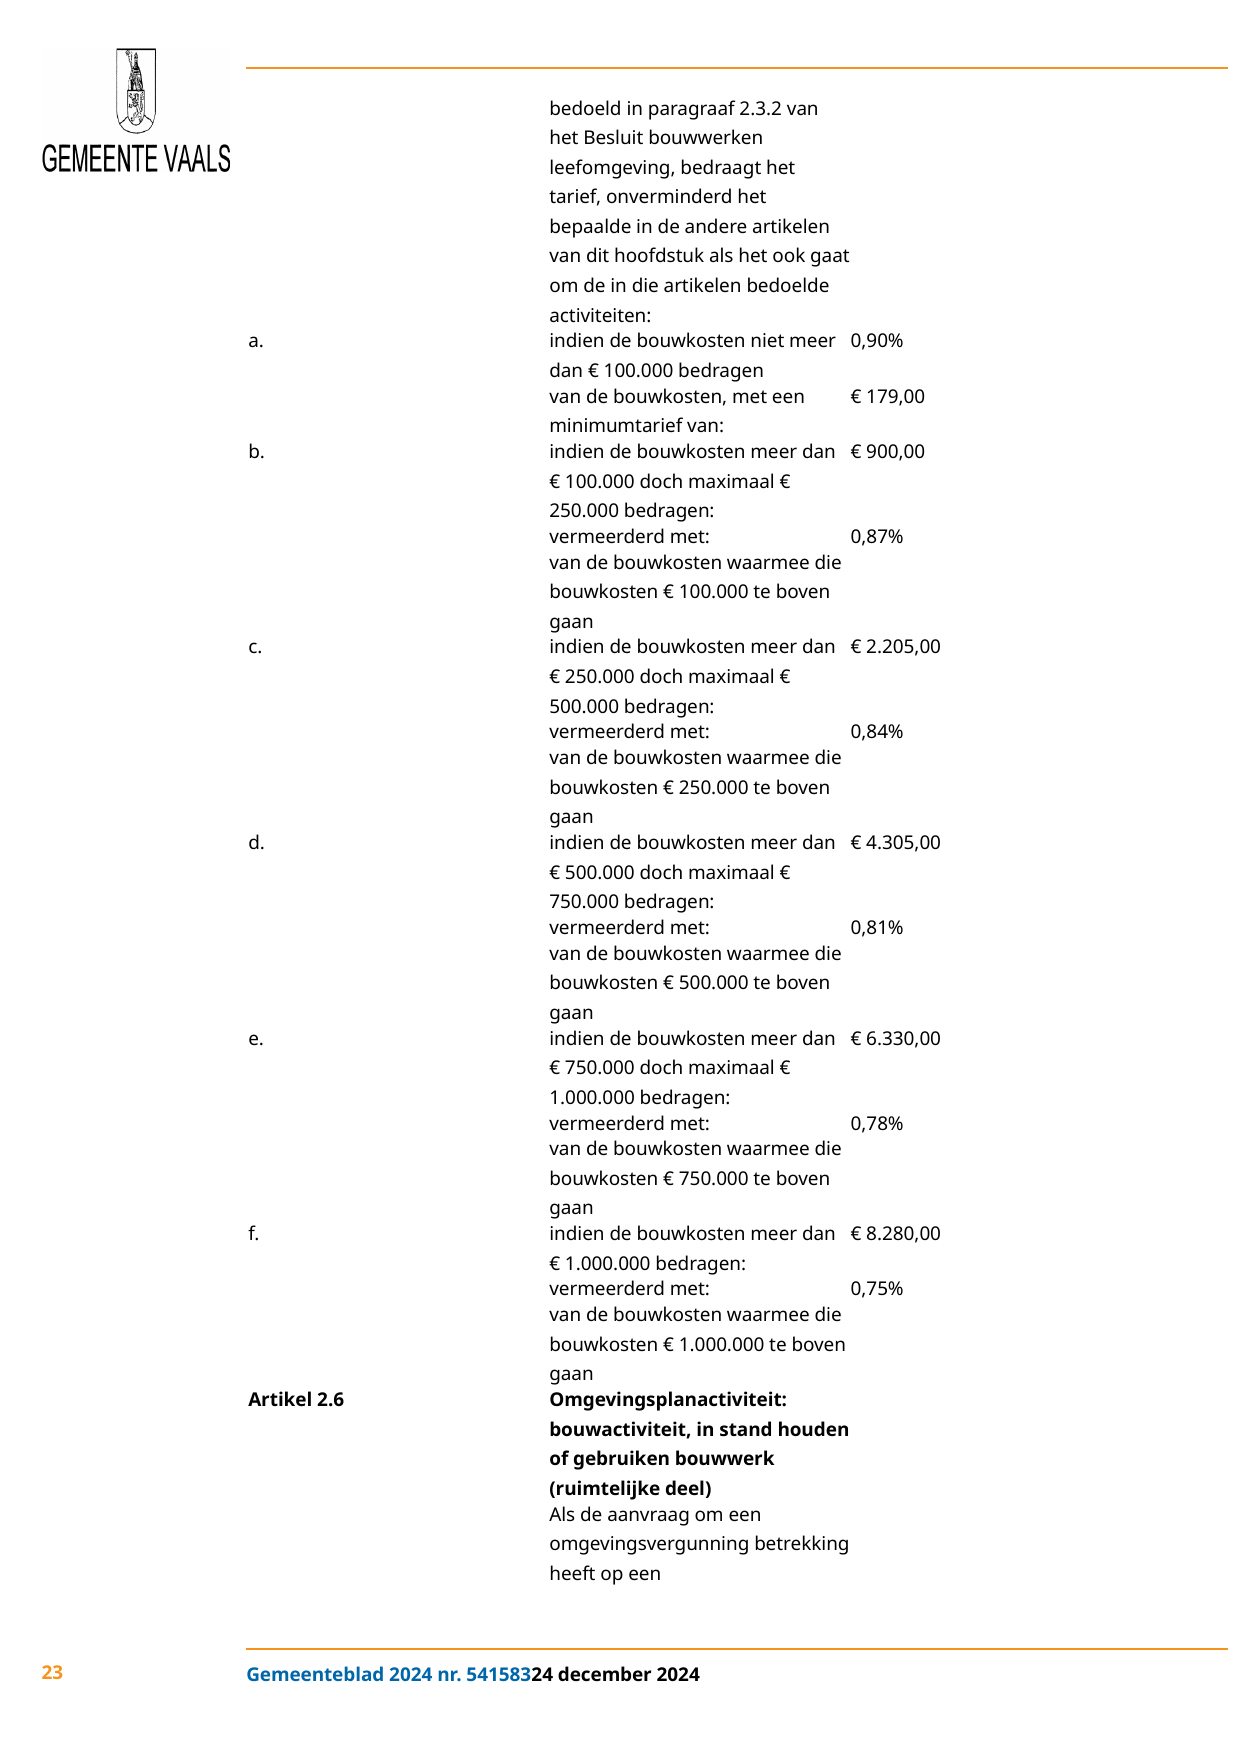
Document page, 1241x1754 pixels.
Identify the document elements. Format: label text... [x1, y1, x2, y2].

table_cell [850, 1301, 1152, 1386]
table_cell vermeerderd met: [549, 1110, 850, 1135]
table_cell [248, 95, 549, 328]
table_cell vermeerderd met: [549, 719, 850, 744]
table_cell bedoeld in paragraaf 2.3.2 van het Besluit bouwwerken leefomgeving, bedraagt het tarief, onverminderd het bepaalde in de andere artikelen van dit hoofdstuk als het ook gaat om de in die artikelen bedoelde activiteiten: [549, 95, 850, 328]
table_cell 0,75% [850, 1276, 1152, 1301]
table_cell c. [248, 634, 549, 719]
table_cell 0,84% [850, 719, 1152, 744]
table_cell vermeerderd met: [549, 523, 850, 549]
table_cell 0,87% [850, 523, 1152, 549]
table_cell vermeerderd met: [549, 914, 850, 940]
table_cell indien de bouwkosten niet meer dan € 100.000 bedragen [549, 328, 850, 383]
table_cell [248, 549, 549, 634]
table_cell van de bouwkosten waarmee die bouwkosten € 1.000.000 te boven gaan [549, 1301, 850, 1386]
table_cell indien de bouwkosten meer dan € 500.000 doch maximaal € 750.000 bedragen: [549, 829, 850, 914]
table_cell van de bouwkosten waarmee die bouwkosten € 100.000 te boven gaan [549, 549, 850, 634]
table_cell € 900,00 [850, 438, 1152, 523]
table_cell Omgevingsplanactiviteit: bouwactiviteit, in stand houden of gebruiken bouwwerk (ruimtelijke deel) [549, 1386, 850, 1501]
table_cell [248, 1501, 549, 1586]
table_cell [248, 383, 549, 438]
table_cell indien de bouwkosten meer dan € 1.000.000 bedragen: [549, 1220, 850, 1276]
table_cell indien de bouwkosten meer dan € 750.000 doch maximaal € 1.000.000 bedragen: [549, 1025, 850, 1110]
table_cell Als de aanvraag om een omgevingsvergunning betrekking heeft op een [549, 1501, 850, 1586]
table_cell f. [248, 1220, 549, 1276]
table_cell Artikel 2.6 [248, 1386, 549, 1501]
table_cell [248, 744, 549, 829]
table_cell [248, 523, 549, 549]
table_cell € 6.330,00 [850, 1025, 1152, 1110]
table_cell e. [248, 1025, 549, 1110]
table_cell vermeerderd met: [549, 1276, 850, 1301]
table_cell van de bouwkosten, met een minimumtarief van: [549, 383, 850, 438]
table_cell 0,78% [850, 1110, 1152, 1135]
table_cell € 4.305,00 [850, 829, 1152, 914]
table_cell [248, 1301, 549, 1386]
table_cell van de bouwkosten waarmee die bouwkosten € 750.000 te boven gaan [549, 1135, 850, 1220]
table_cell a. [248, 328, 549, 383]
table_cell [248, 914, 549, 940]
table_cell 0,90% [850, 328, 1152, 383]
table_cell [850, 95, 1152, 328]
table_cell [850, 940, 1152, 1025]
table_cell [248, 719, 549, 744]
table_cell [248, 1276, 549, 1301]
table_cell [248, 940, 549, 1025]
picture [41, 47, 231, 172]
table_cell van de bouwkosten waarmee die bouwkosten € 250.000 te boven gaan [549, 744, 850, 829]
table_cell indien de bouwkosten meer dan € 250.000 doch maximaal € 500.000 bedragen: [549, 634, 850, 719]
table_cell van de bouwkosten waarmee die bouwkosten € 500.000 te boven gaan [549, 940, 850, 1025]
table_cell € 2.205,00 [850, 634, 1152, 719]
table_cell b. [248, 438, 549, 523]
table_cell [850, 1386, 1152, 1501]
table_cell d. [248, 829, 549, 914]
table_cell [850, 744, 1152, 829]
table_cell [248, 1135, 549, 1220]
table_cell indien de bouwkosten meer dan € 100.000 doch maximaal € 250.000 bedragen: [549, 438, 850, 523]
table_cell [850, 1135, 1152, 1220]
table_cell 0,81% [850, 914, 1152, 940]
table_cell € 8.280,00 [850, 1220, 1152, 1276]
table_cell [850, 549, 1152, 634]
table_cell € 179,00 [850, 383, 1152, 438]
table_cell [248, 1110, 549, 1135]
table_cell [850, 1501, 1152, 1586]
